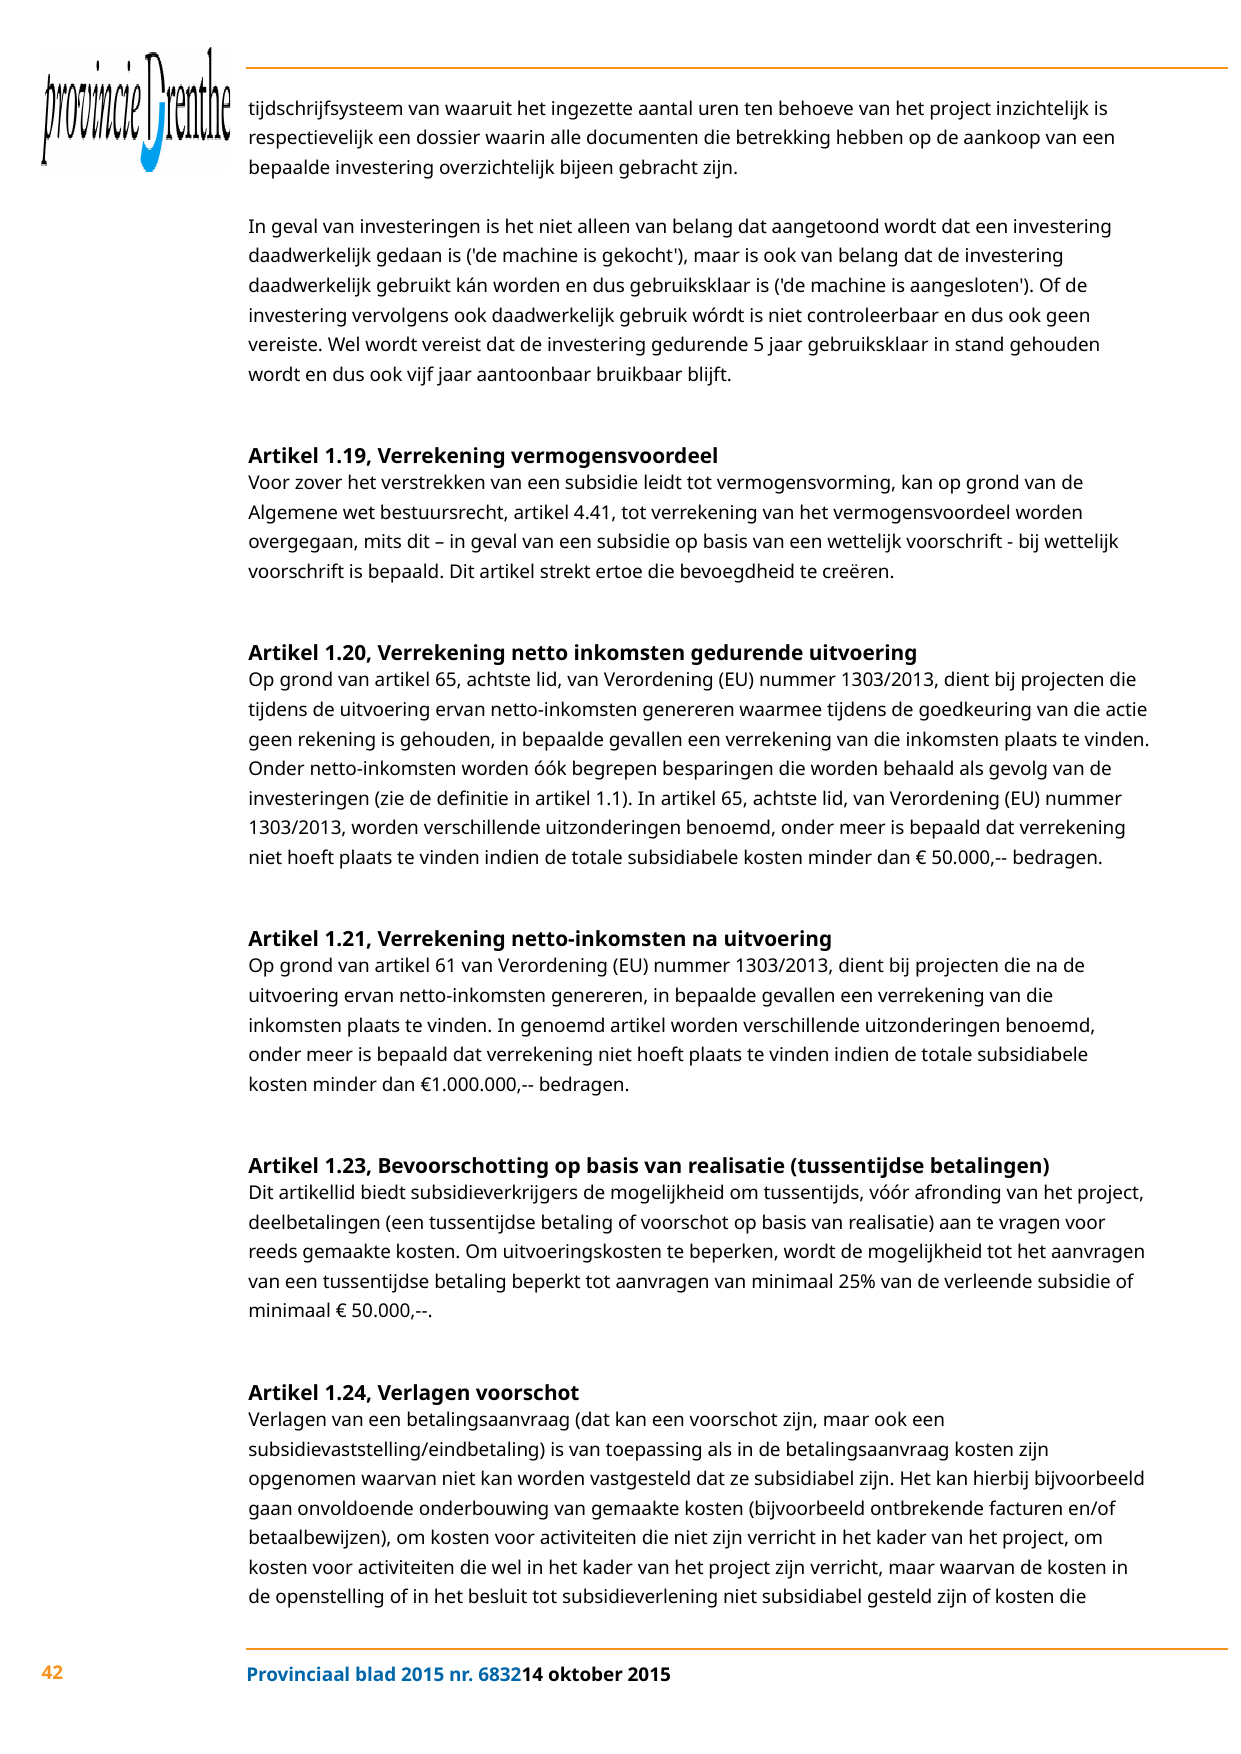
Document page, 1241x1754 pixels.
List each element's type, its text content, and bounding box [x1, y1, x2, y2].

text Artikel 1.23, Bevoorschotting op basis van realisatie (tussentijdse betalingen) [248, 1151, 1152, 1179]
text Artikel 1.24, Verlagen voorschot [248, 1378, 1152, 1406]
text Voor zover het verstrekken van een subsidie leidt tot vermogensvorming, kan op grond van de Algemene wet bestuursrecht, artikel 4.41, tot verrekening van het vermogensvoordeel worden overgegaan, mits dit – in geval van een subsidie op basis van een wettelijk voorschrift - bij wettelijk voorschrift is bepaald. Dit artikel strekt ertoe die bevoegdheid te creëren. [248, 469, 1152, 584]
text Dit artikellid biedt subsidieverkrijgers de mogelijkheid om tussentijds, vóór afronding van het project, deelbetalingen (een tussentijdse betaling of voorschot op basis van realisatie) aan te vragen voor reeds gemaakte kosten. Om uitvoeringskosten te beperken, wordt de mogelijkheid tot het aanvragen van een tussentijdse betaling beperkt tot aanvragen van minimaal 25% van de verleende subsidie of minimaal € 50.000,--. [248, 1179, 1152, 1323]
text Op grond van artikel 61 van Verordening (EU) nummer 1303/2013, dient bij projecten die na de uitvoering ervan netto-inkomsten genereren, in bepaalde gevallen een verrekening van die inkomsten plaats te vinden. In genoemd artikel worden verschillende uitzonderingen benoemd, onder meer is bepaald dat verrekening niet hoeft plaats te vinden indien de totale subsidiabele kosten minder dan €1.000.000,-- bedragen. [248, 953, 1152, 1097]
text Artikel 1.21, Verrekening netto-inkomsten na uitvoering [248, 924, 1152, 953]
text In geval van investeringen is het niet alleen van belang dat aangetoond wordt dat een investering daadwerkelijk gedaan is ('de machine is gekocht'), maar is ook van belang dat de investering daadwerkelijk gebruikt kán worden en dus gebruiksklaar is ('de machine is aangesloten'). Of de investering vervolgens ook daadwerkelijk gebruik wórdt is niet controleerbaar en dus ook geen vereiste. Wel wordt vereist dat de investering gedurende 5 jaar gebruiksklaar in stand gehouden wordt en dus ook vijf jaar aantoonbaar bruikbaar blijft. [248, 213, 1152, 387]
text Artikel 1.20, Verrekening netto inkomsten gedurende uitvoering [248, 638, 1152, 667]
text Op grond van artikel 65, achtste lid, van Verordening (EU) nummer 1303/2013, dient bij projecten die tijdens de uitvoering ervan netto-inkomsten genereren waarmee tijdens de goedkeuring van die actie geen rekening is gehouden, in bepaalde gevallen een verrekening van die inkomsten plaats te vinden. Onder netto-inkomsten worden óók begrepen besparingen die worden behaald als gevolg van de investeringen (zie de definitie in artikel 1.1). In artikel 65, achtste lid, van Verordening (EU) nummer 1303/2013, worden verschillende uitzonderingen benoemd, onder meer is bepaald dat verrekening niet hoeft plaats te vinden indien de totale subsidiabele kosten minder dan € 50.000,-- bedragen. [248, 667, 1152, 870]
text tijdschrijfsysteem van waaruit het ingezette aantal uren ten behoeve van het project inzichtelijk is respectievelijk een dossier waarin alle documenten die betrekking hebben op de aankoop van een bepaalde investering overzichtelijk bijeen gebracht zijn. [248, 95, 1152, 180]
picture [41, 47, 231, 172]
text Artikel 1.19, Verrekening vermogensvoordeel [248, 441, 1152, 469]
text Verlagen van een betalingsaanvraag (dat kan een voorschot zijn, maar ook een subsidievaststelling/eindbetaling) is van toepassing als in de betalingsaanvraag kosten zijn opgenomen waarvan niet kan worden vastgesteld dat ze subsidiabel zijn. Het kan hierbij bijvoorbeeld gaan onvoldoende onderbouwing van gemaakte kosten (bijvoorbeeld ontbrekende facturen en/of betaalbewijzen), om kosten voor activiteiten die niet zijn verricht in het kader van het project, om kosten voor activiteiten die wel in het kader van het project zijn verricht, maar waarvan de kosten in de openstelling of in het besluit tot subsidieverlening niet subsidiabel gesteld zijn of kosten die [248, 1406, 1152, 1609]
